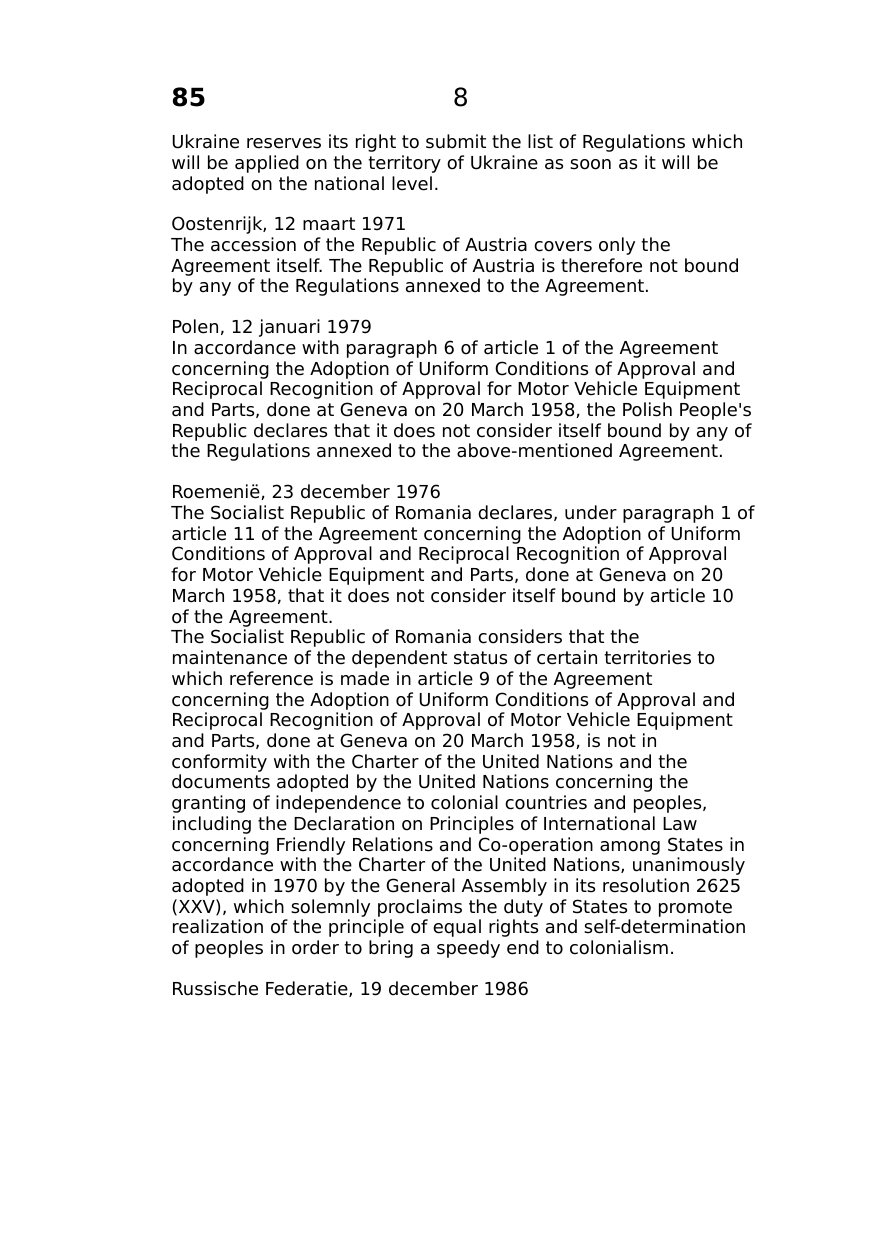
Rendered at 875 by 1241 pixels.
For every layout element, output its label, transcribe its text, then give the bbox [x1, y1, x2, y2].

text Polen, 12 januari 1979 [171, 317, 756, 338]
text In accordance with paragraph 6 of article 1 of the Agreement concerning the Adoption of Uniform Conditions of Approval and Reciprocal Recognition of Approval for Motor Vehicle Equipment and Parts, done at Geneva on 20 March 1958, the Polish People's Republic declares that it does not consider itself bound by any of the Regulations annexed to the above-mentioned Agreement. [171, 338, 756, 462]
text Ukraine reserves its right to submit the list of Regulations which will be applied on the territory of Ukraine as soon as it will be adopted on the national level. [171, 132, 756, 194]
text The Socialist Republic of Romania declares, under paragraph 1 of article 11 of the Agreement concerning the Adoption of Uniform Conditions of Approval and Reciprocal Recognition of Approval for Motor Vehicle Equipment and Parts, done at Geneva on 20 March 1958, that it does not consider itself bound by article 10 of the Agreement. [171, 503, 756, 627]
text Oostenrijk, 12 maart 1971 [171, 214, 756, 235]
text Roemenië, 23 december 1976 [171, 482, 756, 503]
text The accession of the Republic of Austria covers only the Agreement itself. The Republic of Austria is therefore not bound by any of the Regulations annexed to the Agreement. [171, 235, 756, 297]
text Russische Federatie, 19 december 1986 [171, 979, 756, 999]
text The Socialist Republic of Romania considers that the maintenance of the dependent status of certain territories to which reference is made in article 9 of the Agreement concerning the Adoption of Uniform Conditions of Approval and Reciprocal Recognition of Approval of Motor Vehicle Equipment and Parts, done at Geneva on 20 March 1958, is not in conformity with the Charter of the United Nations and the documents adopted by the United Nations concerning the granting of independence to colonial countries and peoples, including the Declaration on Principles of International Law concerning Friendly Relations and Co-operation among States in accordance with the Charter of the United Nations, unanimously adopted in 1970 by the General Assembly in its resolution 2625 (XXV), which solemnly proclaims the duty of States to promote realization of the principle of equal rights and self-determination of peoples in order to bring a speedy end to colonialism. [171, 627, 756, 959]
